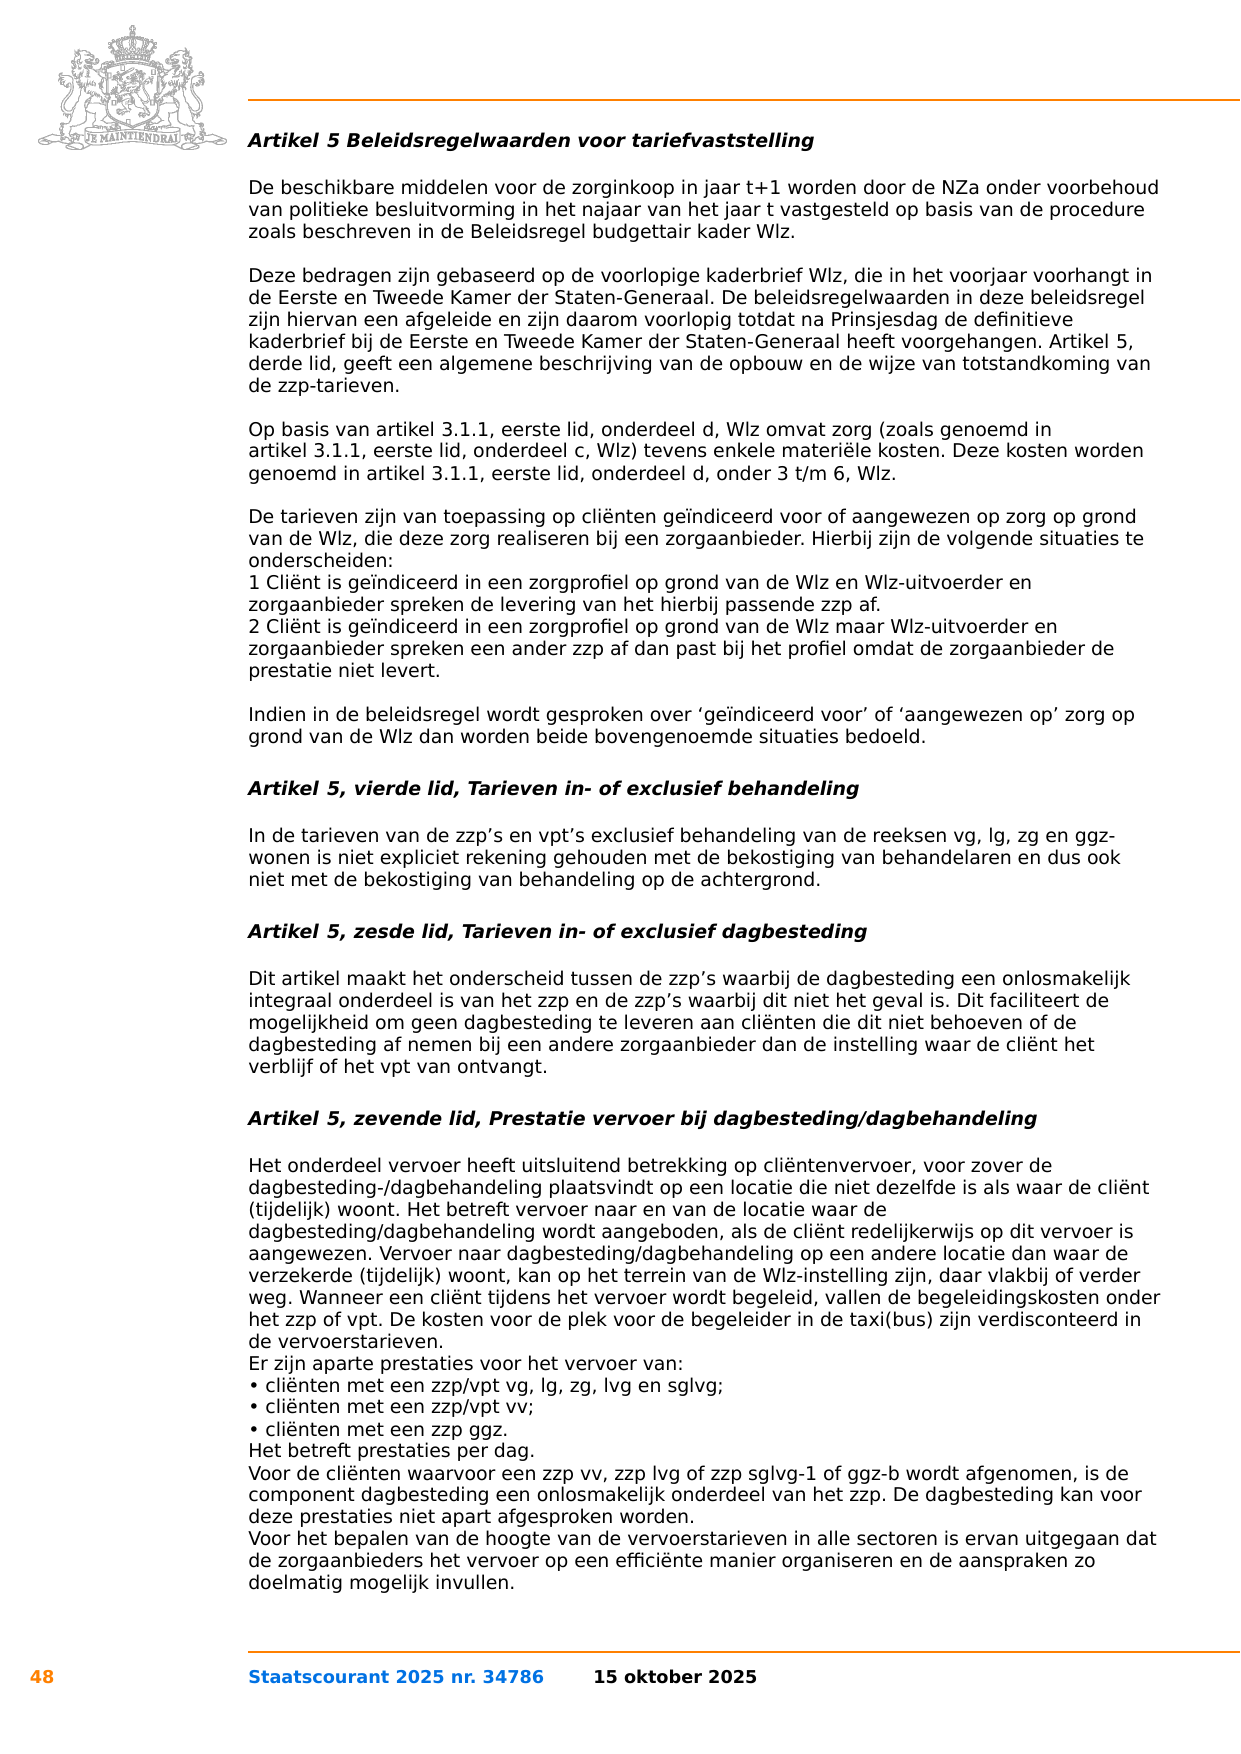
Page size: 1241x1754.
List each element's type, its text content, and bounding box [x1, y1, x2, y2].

text Voor het bepalen van de hoogte van de vervoerstarieven in alle sectoren is ervan uitgegaan dat de zorgaanbieders het vervoer op een efficiënte manier organiseren en de aanspraken zo doelmatig mogelijk invullen. [248, 1528, 1163, 1594]
text 2 Cliënt is geïndiceerd in een zorgprofiel op grond van de Wlz maar Wlz-uitvoerder en zorgaanbieder spreken een ander zzp af dan past bij het profiel omdat de zorgaanbieder de prestatie niet levert. [248, 616, 1163, 682]
text Indien in de beleidsregel wordt gesproken over ‘geïndiceerd voor’ of ‘aangewezen op’ zorg op grond van de Wlz dan worden beide bovengenoemde situaties bedoeld. [248, 704, 1163, 748]
text Dit artikel maakt het onderscheid tussen de zzp’s waarbij de dagbesteding een onlosmakelijk integraal onderdeel is van het zzp en de zzp’s waarbij dit niet het geval is. Dit faciliteert de mogelijkheid om geen dagbesteding te leveren aan cliënten die dit niet behoeven of de dagbesteding af nemen bij een andere zorgaanbieder dan de instelling waar de cliënt het verblijf of het vpt van ontvangt. [248, 968, 1163, 1078]
text • cliënten met een zzp ggz. [248, 1418, 1163, 1440]
text Op basis van artikel 3.1.1, eerste lid, onderdeel d, Wlz omvat zorg (zoals genoemd in artikel 3.1.1, eerste lid, onderdeel c, Wlz) tevens enkele materiële kosten. Deze kosten worden genoemd in artikel 3.1.1, eerste lid, onderdeel d, onder 3 t/m 6, Wlz. [248, 418, 1163, 484]
text De tarieven zijn van toepassing op cliënten geïndiceerd voor of aangewezen op zorg op grond van de Wlz, die deze zorg realiseren bij een zorgaanbieder. Hierbij zijn de volgende situaties te onderscheiden: [248, 506, 1163, 572]
subtitle Artikel 5 Beleidsregelwaarden voor tariefvaststelling [248, 130, 1163, 152]
text • cliënten met een zzp/vpt vg, lg, zg, lvg en sglvg; [248, 1374, 1163, 1396]
subtitle Artikel 5, zesde lid, Tarieven in- of exclusief dagbesteding [248, 921, 1163, 943]
text Voor de cliënten waarvoor een zzp vv, zzp lvg of zzp sglvg-1 of ggz-b wordt afgenomen, is de component dagbesteding een onlosmakelijk onderdeel van het zzp. De dagbesteding kan voor deze prestaties niet apart afgesproken worden. [248, 1462, 1163, 1528]
picture [38, 25, 227, 150]
text Het betreft prestaties per dag. [248, 1440, 1163, 1462]
text • cliënten met een zzp/vpt vv; [248, 1396, 1163, 1418]
subtitle Artikel 5, vierde lid, Tarieven in- of exclusief behandeling [248, 778, 1163, 800]
text Er zijn aparte prestaties voor het vervoer van: [248, 1352, 1163, 1374]
text Deze bedragen zijn gebaseerd op de voorlopige kaderbrief Wlz, die in het voorjaar voorhangt in de Eerste en Tweede Kamer der Staten-Generaal. De beleidsregelwaarden in deze beleidsregel zijn hiervan een afgeleide en zijn daarom voorlopig totdat na Prinsjesdag de definitieve kaderbrief bij de Eerste en Tweede Kamer der Staten-Generaal heeft voorgehangen. Artikel 5, derde lid, geeft een algemene beschrijving van de opbouw en de wijze van totstandkoming van de zzp-tarieven. [248, 265, 1163, 397]
text In de tarieven van de zzp’s en vpt’s exclusief behandeling van de reeksen vg, lg, zg en ggz-wonen is niet expliciet rekening gehouden met de bekostiging van behandelaren en dus ook niet met de bekostiging van behandeling op de achtergrond. [248, 825, 1163, 891]
subtitle Artikel 5, zevende lid, Prestatie vervoer bij dagbesteding/dagbehandeling [248, 1108, 1163, 1130]
text 1 Cliënt is geïndiceerd in een zorgprofiel op grond van de Wlz en Wlz-uitvoerder en zorgaanbieder spreken de levering van het hierbij passende zzp af. [248, 572, 1163, 616]
text Het onderdeel vervoer heeft uitsluitend betrekking op cliëntenvervoer, voor zover de dagbesteding-/dagbehandeling plaatsvindt op een locatie die niet dezelfde is als waar de cliënt (tijdelijk) woont. Het betreft vervoer naar en van de locatie waar de dagbesteding/dagbehandeling wordt aangeboden, als de cliënt redelijkerwijs op dit vervoer is aangewezen. Vervoer naar dagbesteding/dagbehandeling op een andere locatie dan waar de verzekerde (tijdelijk) woont, kan op het terrein van de Wlz-instelling zijn, daar vlakbij of verder weg. Wanneer een cliënt tijdens het vervoer wordt begeleid, vallen de begeleidingskosten onder het zzp of vpt. De kosten voor de plek voor de begeleider in de taxi(bus) zijn verdisconteerd in de vervoerstarieven. [248, 1155, 1163, 1352]
text De beschikbare middelen voor de zorginkoop in jaar t+1 worden door de NZa onder voorbehoud van politieke besluitvorming in het najaar van het jaar t vastgesteld op basis van de procedure zoals beschreven in de Beleidsregel budgettair kader Wlz. [248, 177, 1163, 243]
